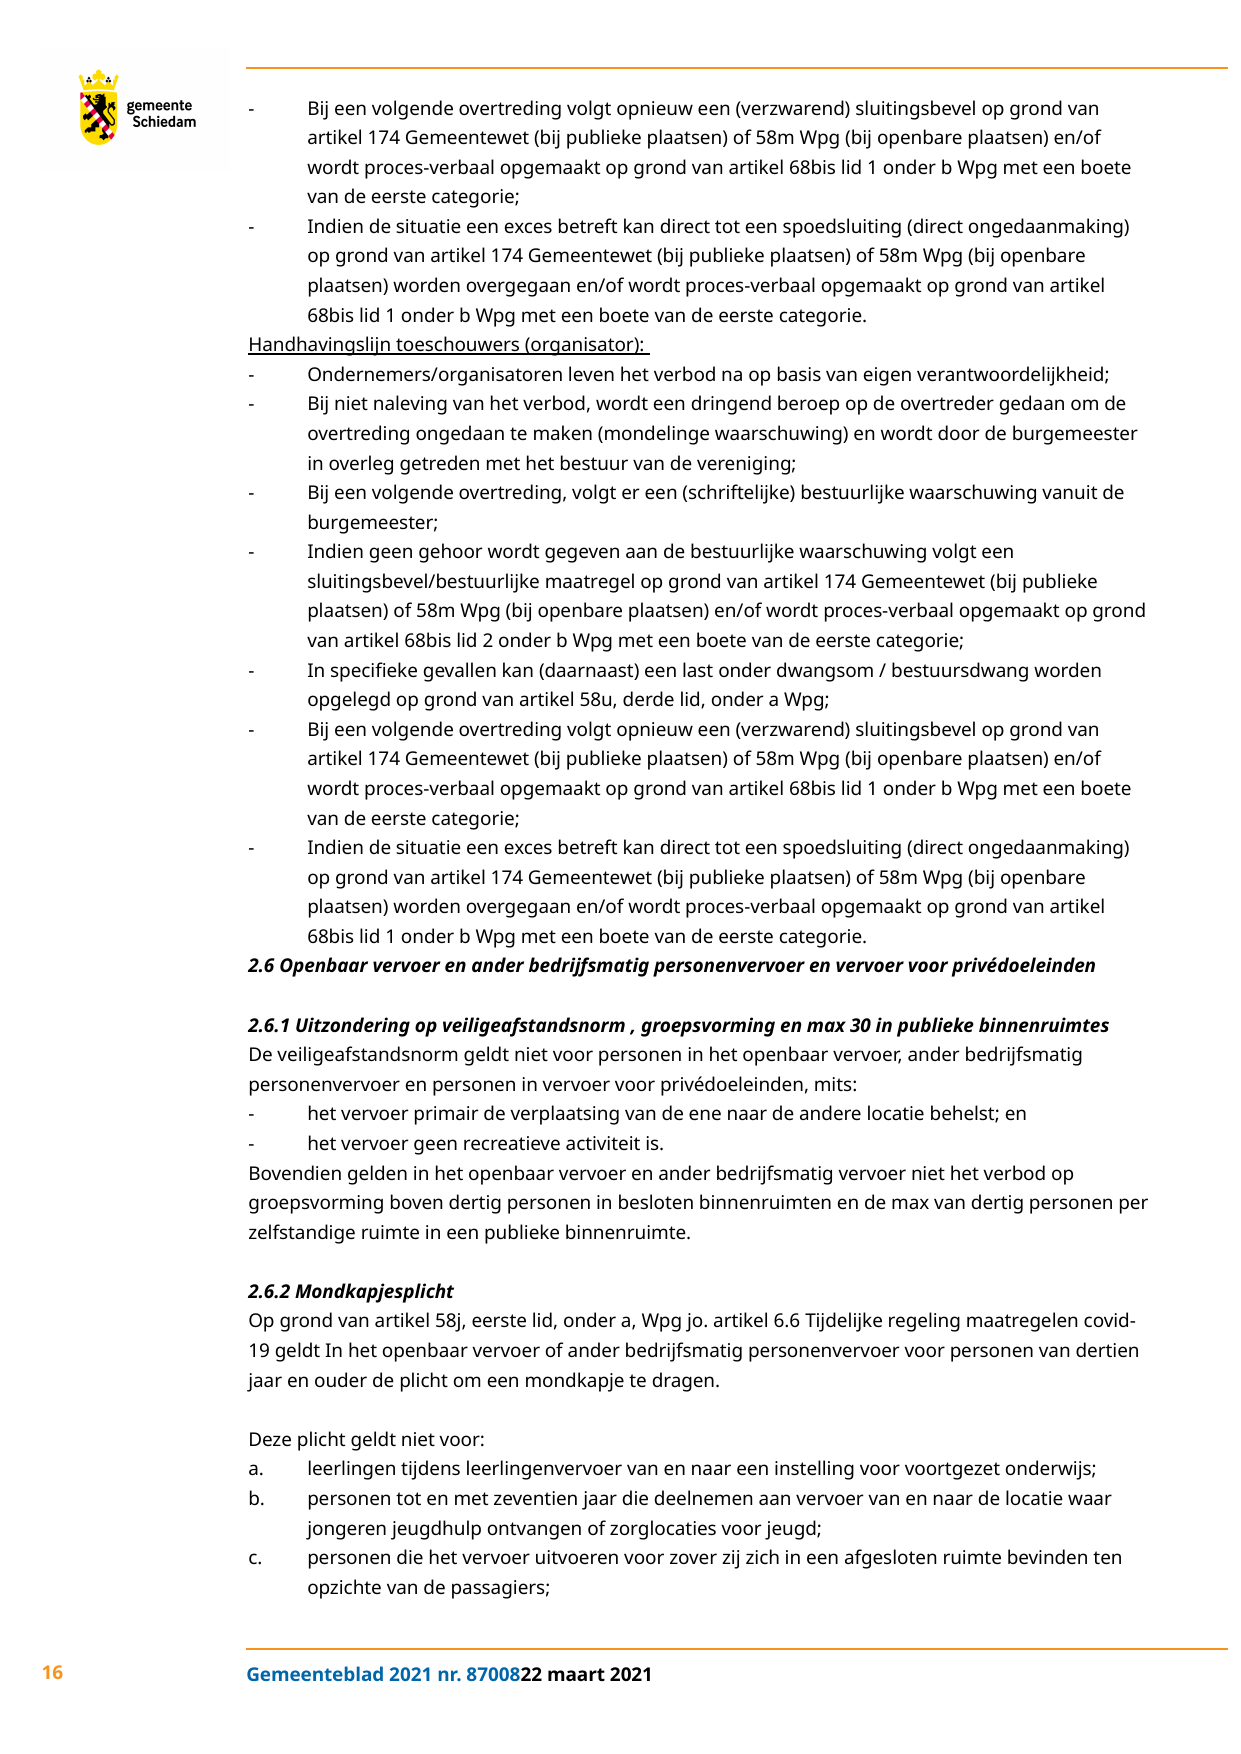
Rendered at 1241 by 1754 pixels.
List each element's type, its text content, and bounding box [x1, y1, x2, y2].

list personen die het vervoer uitvoeren voor zover zij zich in een afgesloten ruimte bevinden ten opzichte van de passagiers; [248, 1544, 1152, 1600]
list Indien geen gehoor wordt gegeven aan de bestuurlijke waarschuwing volgt een sluitingsbevel/bestuurlijke maatregel op grond van artikel 174 Gemeentewet (bij publieke plaatsen) of 58m Wpg (bij openbare plaatsen) en/of wordt proces-verbaal opgemaakt op grond van artikel 68bis lid 2 onder b Wpg met een boete van de eerste categorie; [248, 538, 1152, 653]
list leerlingen tijdens leerlingenvervoer van en naar een instelling voor voortgezet onderwijs; [248, 1456, 1152, 1481]
text Bovendien gelden in het openbaar vervoer en ander bedrijfsmatig vervoer niet het verbod op groepsvorming boven dertig personen in besloten binnenruimten en de max van dertig personen per zelfstandige ruimte in een publieke binnenruimte. [248, 1160, 1152, 1245]
text Handhavingslijn toeschouwers (organisator): [248, 331, 1152, 357]
text 2.6 Openbaar vervoer en ander bedrijfsmatig personenvervoer en vervoer voor privédoeleinden [248, 953, 1152, 978]
list In specifieke gevallen kan (daarnaast) een last onder dwangsom / bestuursdwang worden opgelegd op grond van artikel 58u, derde lid, onder a Wpg; [248, 657, 1152, 712]
list Indien de situatie een exces betreft kan direct tot een spoedsluiting (direct ongedaanmaking) op grond van artikel 174 Gemeentewet (bij publieke plaatsen) of 58m Wpg (bij openbare plaatsen) worden overgegaan en/of wordt proces-verbaal opgemaakt op grond van artikel 68bis lid 1 onder b Wpg met een boete van de eerste categorie. [248, 213, 1152, 328]
list het vervoer geen recreatieve activiteit is. [248, 1130, 1152, 1156]
list Bij een volgende overtreding volgt opnieuw een (verzwarend) sluitingsbevel op grond van artikel 174 Gemeentewet (bij publieke plaatsen) of 58m Wpg (bij openbare plaatsen) en/of wordt proces-verbaal opgemaakt op grond van artikel 68bis lid 1 onder b Wpg met een boete van de eerste categorie; [248, 95, 1152, 209]
text 2.6.2 Mondkapjesplicht [248, 1278, 1152, 1304]
text Deze plicht geldt niet voor: [248, 1426, 1152, 1452]
list personen tot en met zeventien jaar die deelnemen aan vervoer van en naar de locatie waar jongeren jeugdhulp ontvangen of zorglocaties voor jeugd; [248, 1485, 1152, 1541]
list Bij een volgende overtreding volgt opnieuw een (verzwarend) sluitingsbevel op grond van artikel 174 Gemeentewet (bij publieke plaatsen) of 58m Wpg (bij openbare plaatsen) en/of wordt proces-verbaal opgemaakt op grond van artikel 68bis lid 1 onder b Wpg met een boete van de eerste categorie; [248, 716, 1152, 831]
list Bij een volgende overtreding, volgt er een (schriftelijke) bestuurlijke waarschuwing vanuit de burgemeester; [248, 479, 1152, 535]
list het vervoer primair de verplaatsing van de ene naar de andere locatie behelst; en [248, 1101, 1152, 1126]
text 2.6.1 Uitzondering op veiligeafstandsnorm , groepsvorming en max 30 in publieke binnenruimtes [248, 1012, 1152, 1038]
text Op grond van artikel 58j, eerste lid, onder a, Wpg jo. artikel 6.6 Tijdelijke regeling maatregelen covid-19 geldt In het openbaar vervoer of ander bedrijfsmatig personenvervoer voor personen van dertien jaar en ouder de plicht om een mondkapje te dragen. [248, 1308, 1152, 1393]
list Bij niet naleving van het verbod, wordt een dringend beroep op de overtreder gedaan om de overtreding ongedaan te maken (mondelinge waarschuwing) en wordt door de burgemeester in overleg getreden met het bestuur van de vereniging; [248, 391, 1152, 476]
list Indien de situatie een exces betreft kan direct tot een spoedsluiting (direct ongedaanmaking) op grond van artikel 174 Gemeentewet (bij publieke plaatsen) of 58m Wpg (bij openbare plaatsen) worden overgegaan en/of wordt proces-verbaal opgemaakt op grond van artikel 68bis lid 1 onder b Wpg met een boete van de eerste categorie. [248, 834, 1152, 949]
list Ondernemers/organisatoren leven het verbod na op basis van eigen verantwoordelijkheid; [248, 361, 1152, 387]
text De veiligeafstandsnorm geldt niet voor personen in het openbaar vervoer, ander bedrijfsmatig personenvervoer en personen in vervoer voor privédoeleinden, mits: [248, 1041, 1152, 1097]
picture [41, 47, 231, 172]
